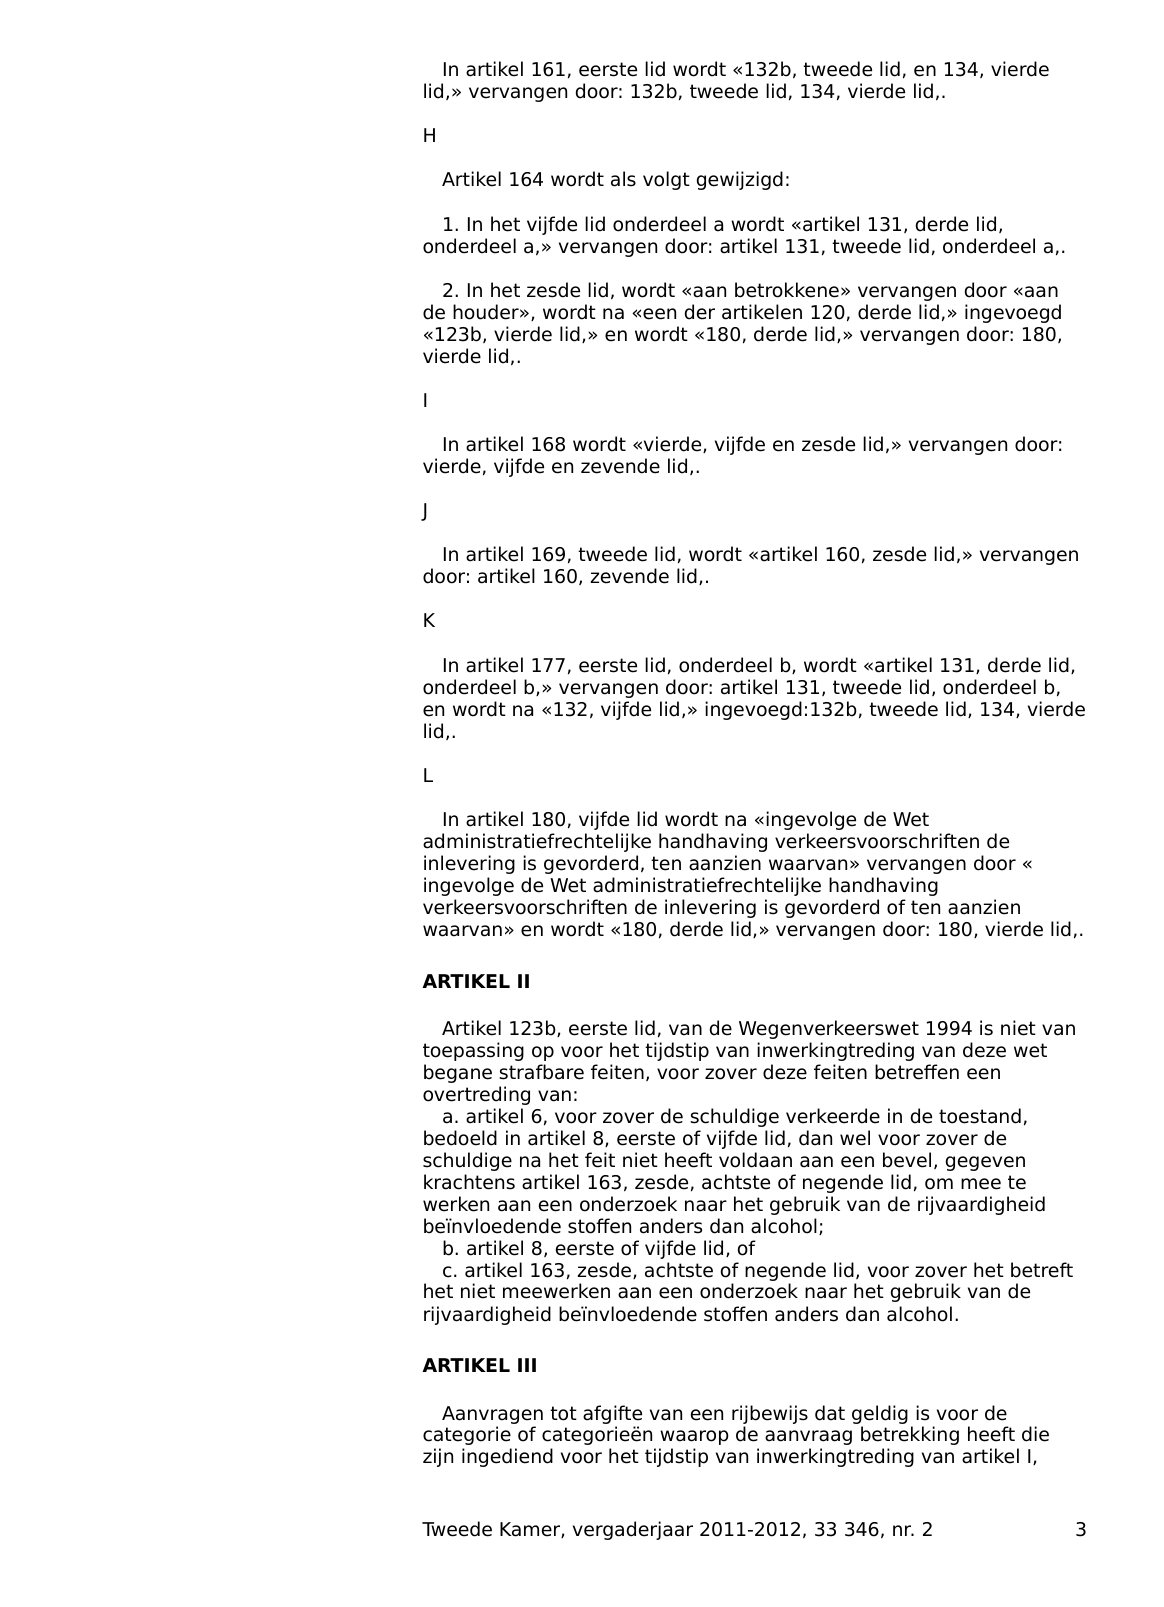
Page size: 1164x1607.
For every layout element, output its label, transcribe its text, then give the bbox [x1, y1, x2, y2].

subtitle ARTIKEL III [422, 1355, 1087, 1377]
text K [422, 610, 1087, 632]
text a. artikel 6, voor zover de schuldige verkeerde in de toestand, bedoeld in artikel 8, eerste of vijfde lid, dan wel voor zover de schuldige na het feit niet heeft voldaan aan een bevel, gegeven krachtens artikel 163, zesde, achtste of negende lid, om mee te werken aan een onderzoek naar het gebruik van de rijvaardigheid beïnvloedende stoffen anders dan alcohol; [422, 1106, 1087, 1237]
text H [422, 125, 1087, 147]
text Artikel 123b, eerste lid, van de Wegenverkeerswet 1994 is niet van toepassing op voor het tijdstip van inwerkingtreding van deze wet begane strafbare feiten, voor zover deze feiten betreffen een overtreding van: [422, 1018, 1087, 1106]
text 1. In het vijfde lid onderdeel a wordt «artikel 131, derde lid, onderdeel a,» vervangen door: artikel 131, tweede lid, onderdeel a,. [422, 213, 1087, 257]
text I [422, 390, 1087, 412]
text In artikel 169, tweede lid, wordt «artikel 160, zesde lid,» vervangen door: artikel 160, zevende lid,. [422, 544, 1087, 588]
text In artikel 161, eerste lid wordt «132b, tweede lid, en 134, vierde lid,» vervangen door: 132b, tweede lid, 134, vierde lid,. [422, 59, 1087, 103]
text b. artikel 8, eerste of vijfde lid, of [422, 1237, 1087, 1259]
text In artikel 168 wordt «vierde, vijfde en zesde lid,» vervangen door: vierde, vijfde en zevende lid,. [422, 434, 1087, 478]
text L [422, 765, 1087, 787]
text J [422, 500, 1087, 522]
text c. artikel 163, zesde, achtste of negende lid, voor zover het betreft het niet meewerken aan een onderzoek naar het gebruik van de rijvaardigheid beïnvloedende stoffen anders dan alcohol. [422, 1259, 1087, 1325]
text In artikel 177, eerste lid, onderdeel b, wordt «artikel 131, derde lid, onderdeel b,» vervangen door: artikel 131, tweede lid, onderdeel b, en wordt na «132, vijfde lid,» ingevoegd:132b, tweede lid, 134, vierde lid,. [422, 654, 1087, 742]
text 2. In het zesde lid, wordt «aan betrokkene» vervangen door «aan de houder», wordt na «een der artikelen 120, derde lid,» ingevoegd «123b, vierde lid,» en wordt «180, derde lid,» vervangen door: 180, vierde lid,. [422, 280, 1087, 368]
text In artikel 180, vijfde lid wordt na «ingevolge de Wet administratiefrechtelijke handhaving verkeersvoorschriften de inlevering is gevorderd, ten aanzien waarvan» vervangen door « ingevolge de Wet administratiefrechtelijke handhaving verkeersvoorschriften de inlevering is gevorderd of ten aanzien waarvan» en wordt «180, derde lid,» vervangen door: 180, vierde lid,. [422, 809, 1087, 941]
subtitle ARTIKEL II [422, 971, 1087, 993]
text Aanvragen tot afgifte van een rijbewijs dat geldig is voor de categorie of categorieën waarop de aanvraag betrekking heeft die zijn ingediend voor het tijdstip van inwerkingtreding van artikel I, [422, 1402, 1087, 1468]
text Artikel 164 wordt als volgt gewijzigd: [422, 169, 1087, 191]
